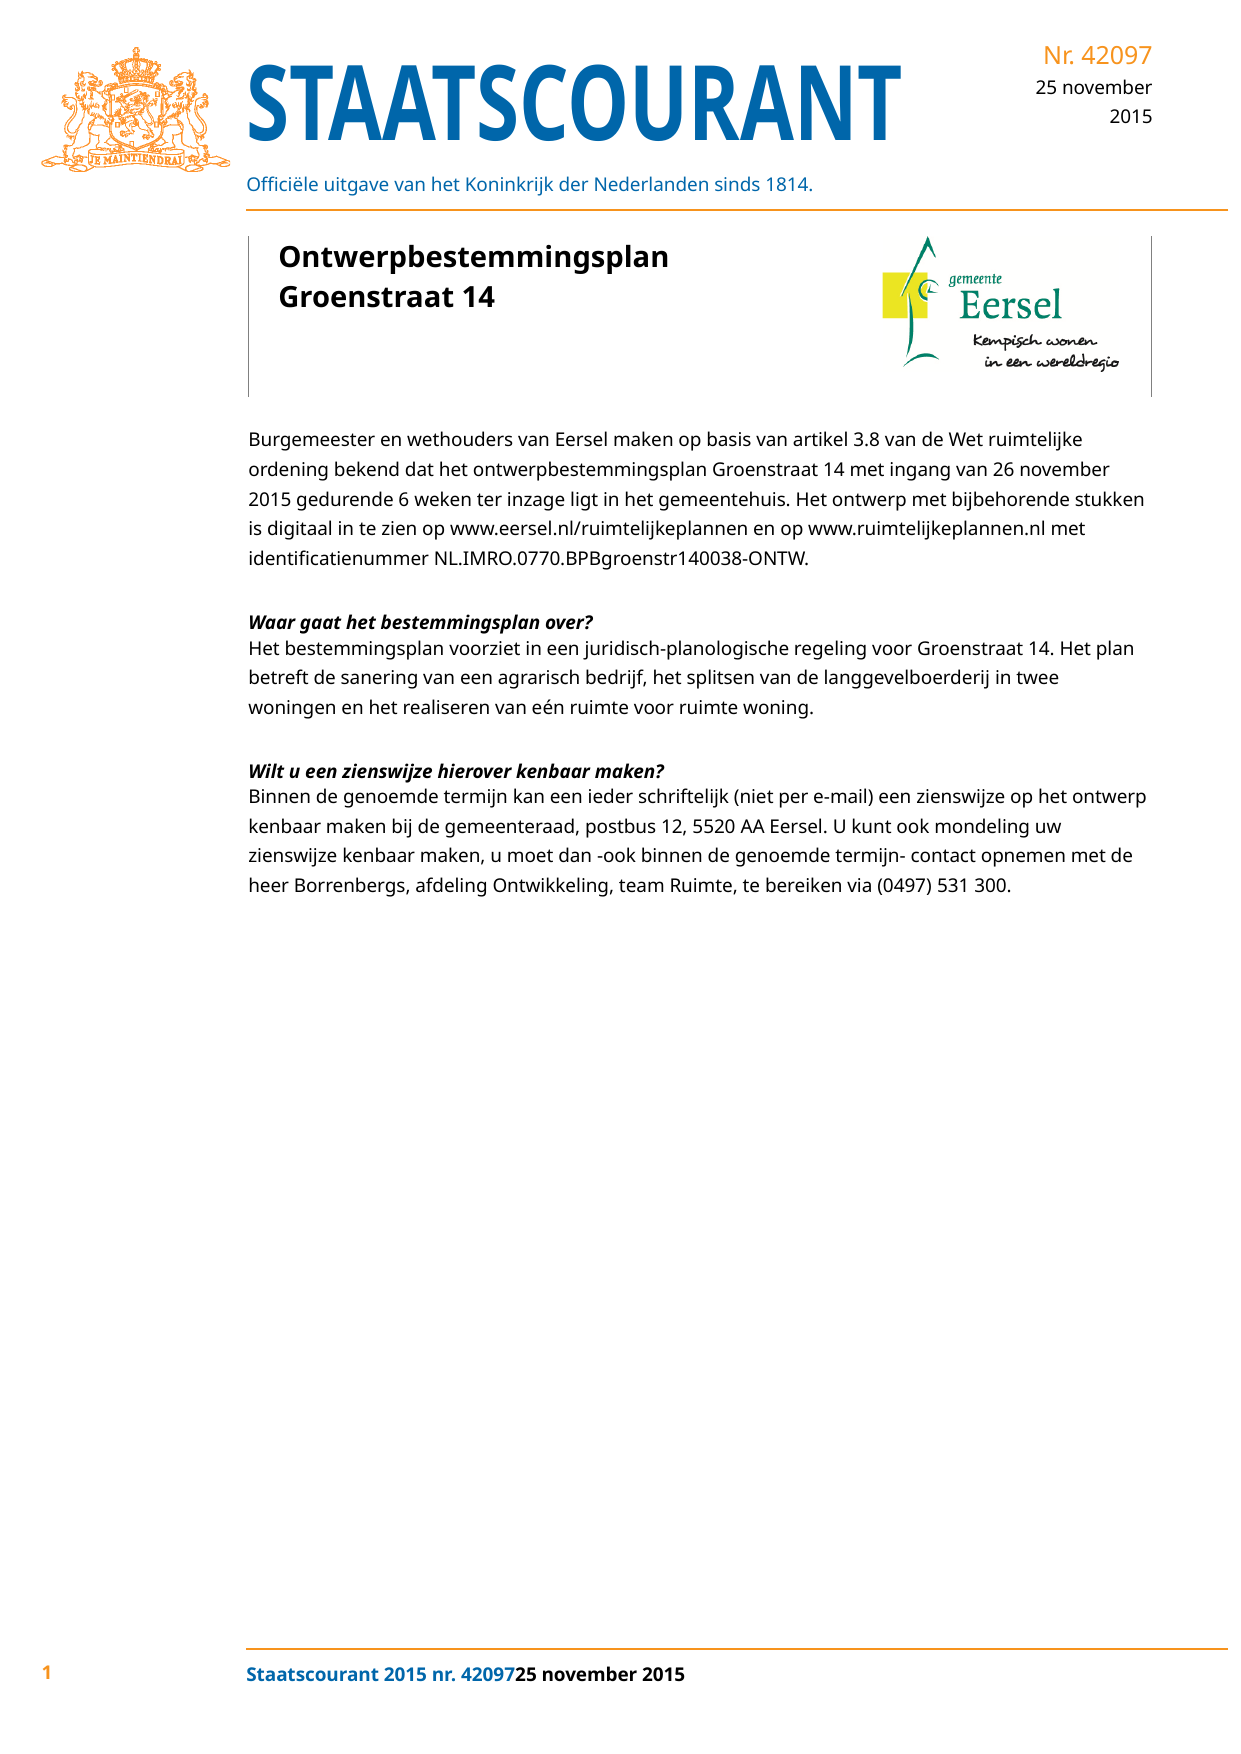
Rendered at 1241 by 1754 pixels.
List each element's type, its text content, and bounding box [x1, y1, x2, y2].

text Het bestemmingsplan voorziet in een juridisch-planologische regeling voor Groenstraat 14. Het plan betreft de sanering van een agrarisch bedrijf, het splitsen van de langgevelboerderij in twee woningen en het realiseren van eén ruimte voor ruimte woning. [248, 635, 1152, 719]
table_header [850, 236, 1151, 397]
text Burgemeester en wethouders van Eersel maken op basis van artikel 3.8 van de Wet ruimtelijke ordening bekend dat het ontwerpbestemmingsplan Groenstraat 14 met ingang van 26 november 2015 gedurende 6 weken ter inzage ligt in het gemeentehuis. Het ontwerp met bijbehorende stukken is digitaal in te zien op www.eersel.nl/ruimtelijkeplannen en op www.ruimtelijkeplannen.nl met identificatienummer NL.IMRO.0770.BPBgroenstr140038-ONTW. [248, 427, 1152, 571]
table_header Ontwerpbestemmingsplan Groenstraat 14 [249, 236, 850, 397]
picture [882, 236, 1119, 372]
picture [41, 47, 231, 172]
text Binnen de genoemde termijn kan een ieder schriftelijk (niet per e-mail) een zienswijze op het ontwerp kenbaar maken bij de gemeenteraad, postbus 12, 5520 AA Eersel. U kunt ook mondeling uw zienswijze kenbaar maken, u moet dan -ook binnen de genoemde termijn- contact opnemen met de heer Borrenbergs, afdeling Ontwikkeling, team Ruimte, te bereiken via (0497) 531 300. [248, 783, 1152, 898]
text Waar gaat het bestemmingsplan over? [248, 609, 1152, 635]
text Wilt u een zienswijze hierover kenbaar maken? [248, 758, 1152, 783]
